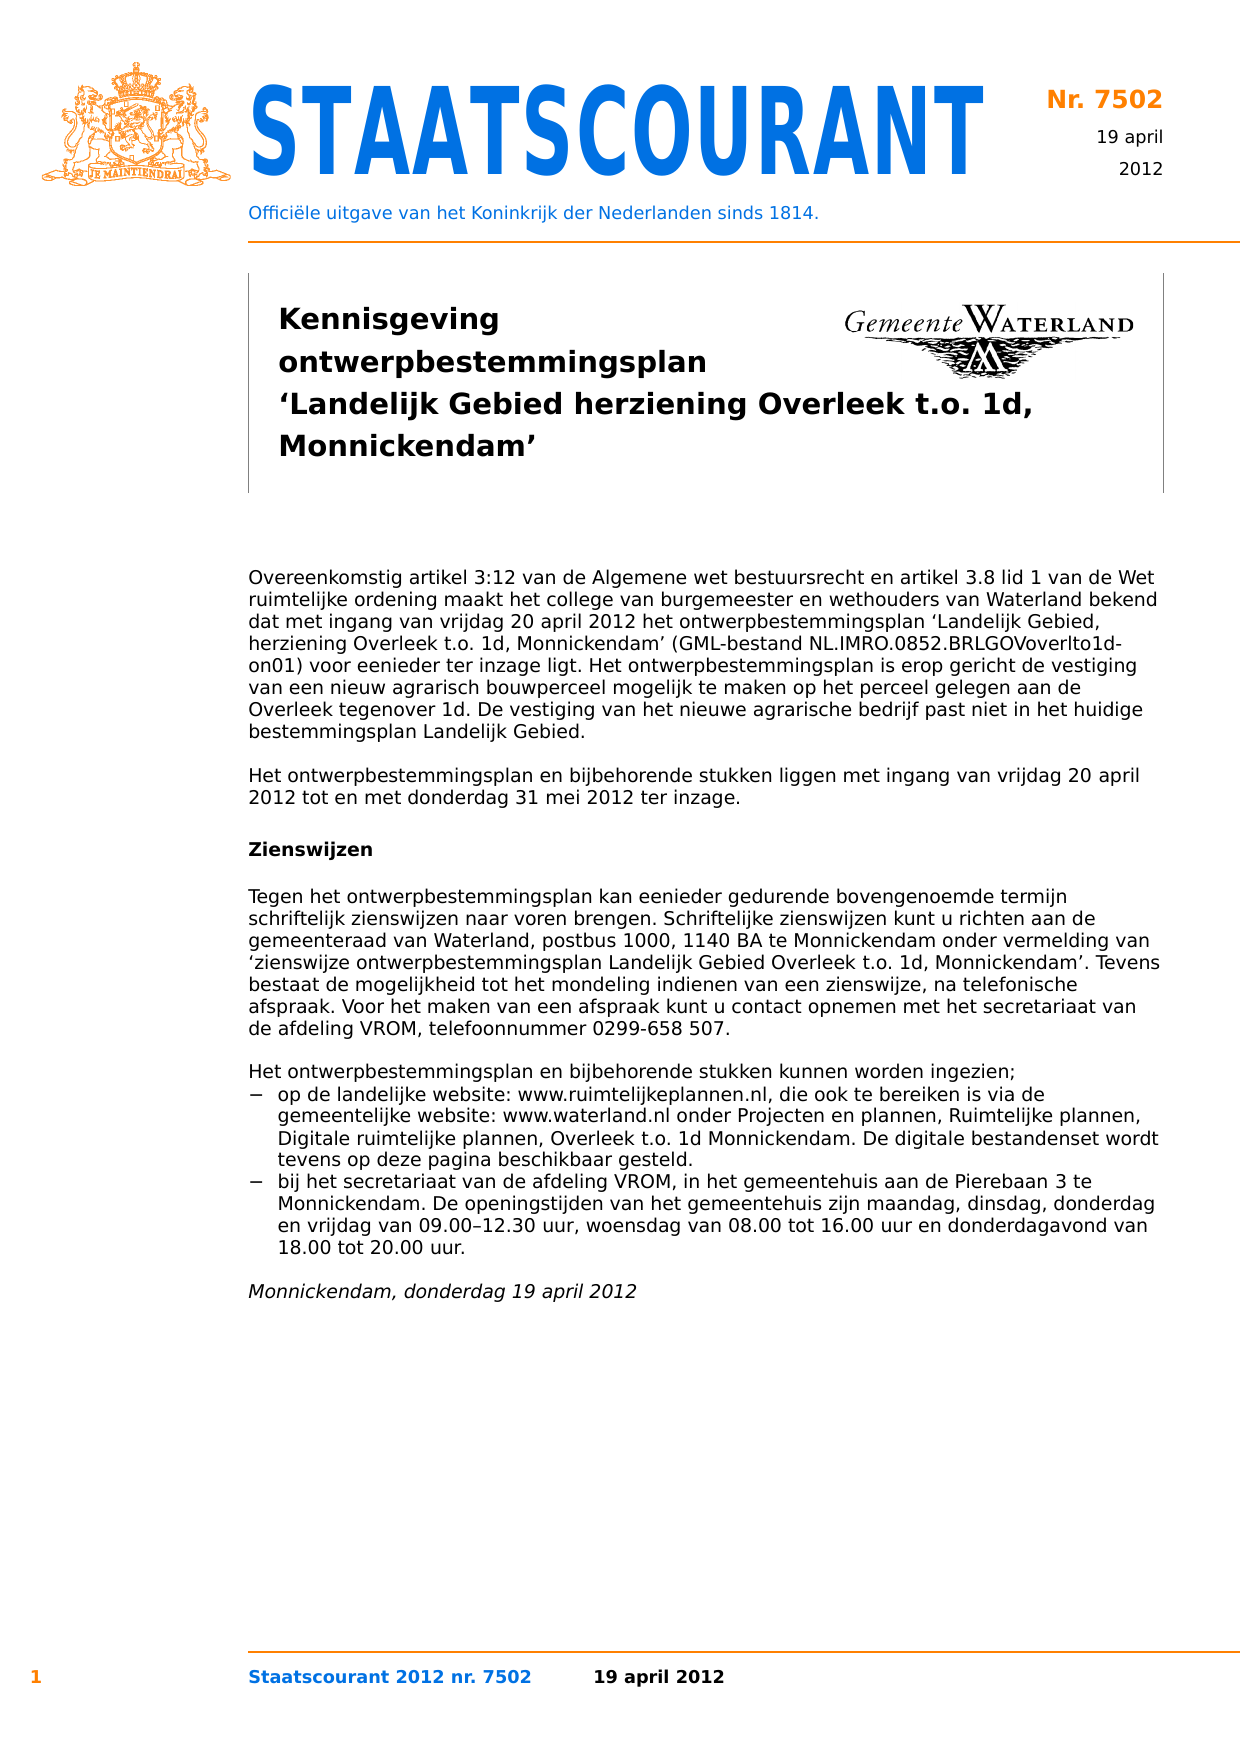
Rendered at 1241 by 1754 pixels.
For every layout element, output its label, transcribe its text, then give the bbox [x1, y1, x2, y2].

picture [844, 302, 1134, 380]
text Monnickendam, donderdag 19 april 2012 [248, 1281, 1163, 1303]
table_cell 19 april [998, 121, 1240, 153]
text Tegen het ontwerpbestemmingsplan kan eenieder gedurende bovengenoemde termijn schriftelijk zienswijzen naar voren brengen. Schriftelijke zienswijzen kunt u richten aan de gemeenteraad van Waterland, postbus 1000, 1140 BA te Monnickendam onder vermelding van ‘zienswijze ontwerpbestemmingsplan Landelijk Gebied Overleek t.o. 1d, Monnickendam’. Tevens bestaat de mogelijkheid tot het mondeling indienen van een zienswijze, na telefonische afspraak. Voor het maken van een afspraak kunt u contact opnemen met het secretariaat van de afdeling VROM, telefoonnummer 0299-658 507. [248, 886, 1163, 1039]
text − bij het secretariaat van de afdeling VROM, in het gemeentehuis aan de Pierebaan 3 te Monnickendam. De openingstijden van het gemeentehuis zijn maandag, dinsdag, donderdag en vrijdag van 09.00–12.30 uur, woensdag van 08.00 tot 16.00 uur en donderdagavond van 18.00 tot 20.00 uur. [248, 1171, 1163, 1259]
table_header [25, 62, 248, 241]
table_header STAATSCOURANT [248, 62, 998, 203]
text Het ontwerpbestemmingsplan en bijbehorende stukken liggen met ingang van vrijdag 20 april 2012 tot en met donderdag 31 mei 2012 ter inzage. [248, 765, 1163, 809]
subtitle Zienswijzen [248, 839, 1163, 861]
text Het ontwerpbestemmingsplan en bijbehorende stukken kunnen worden ingezien; [248, 1061, 1163, 1083]
table_cell 2012 [998, 153, 1240, 203]
picture [41, 62, 231, 186]
table_header Nr. 7502 [998, 62, 1240, 121]
text Overeenkomstig artikel 3:12 van de Algemene wet bestuursrecht en artikel 3.8 lid 1 van de Wet ruimtelijke ordening maakt het college van burgemeester en wethouders van Waterland bekend dat met ingang van vrijdag 20 april 2012 het ontwerpbestemmingsplan ‘Landelijk Gebied, herziening Overleek t.o. 1d, Monnickendam’ (GML-bestand NL.IMRO.0852.BRLGOVoverlto1d-on01) voor eenieder ter inzage ligt. Het ontwerpbestemmingsplan is erop gericht de vestiging van een nieuw agrarisch bouwperceel mogelijk te maken op het perceel gelegen aan de Overleek tegenover 1d. De vestiging van het nieuwe agrarische bedrijf past niet in het huidige bestemmingsplan Landelijk Gebied. [248, 567, 1163, 743]
table_cell Officiële uitgave van het Koninkrijk der Nederlanden sinds 1814. [248, 203, 1240, 241]
text − op de landelijke website: www.ruimtelijkeplannen.nl, die ook te bereiken is via de gemeentelijke website: www.waterland.nl onder Projecten en plannen, Ruimtelijke plannen, Digitale ruimtelijke plannen, Overleek t.o. 1d Monnickendam. De digitale bestandenset wordt tevens op deze pagina beschikbaar gesteld. [248, 1083, 1163, 1171]
subtitle Kennisgeving ontwerpbestemmingsplan ‘Landelijk Gebied herziening Overleek t.o. 1d, Monnickendam’ [249, 273, 1163, 493]
